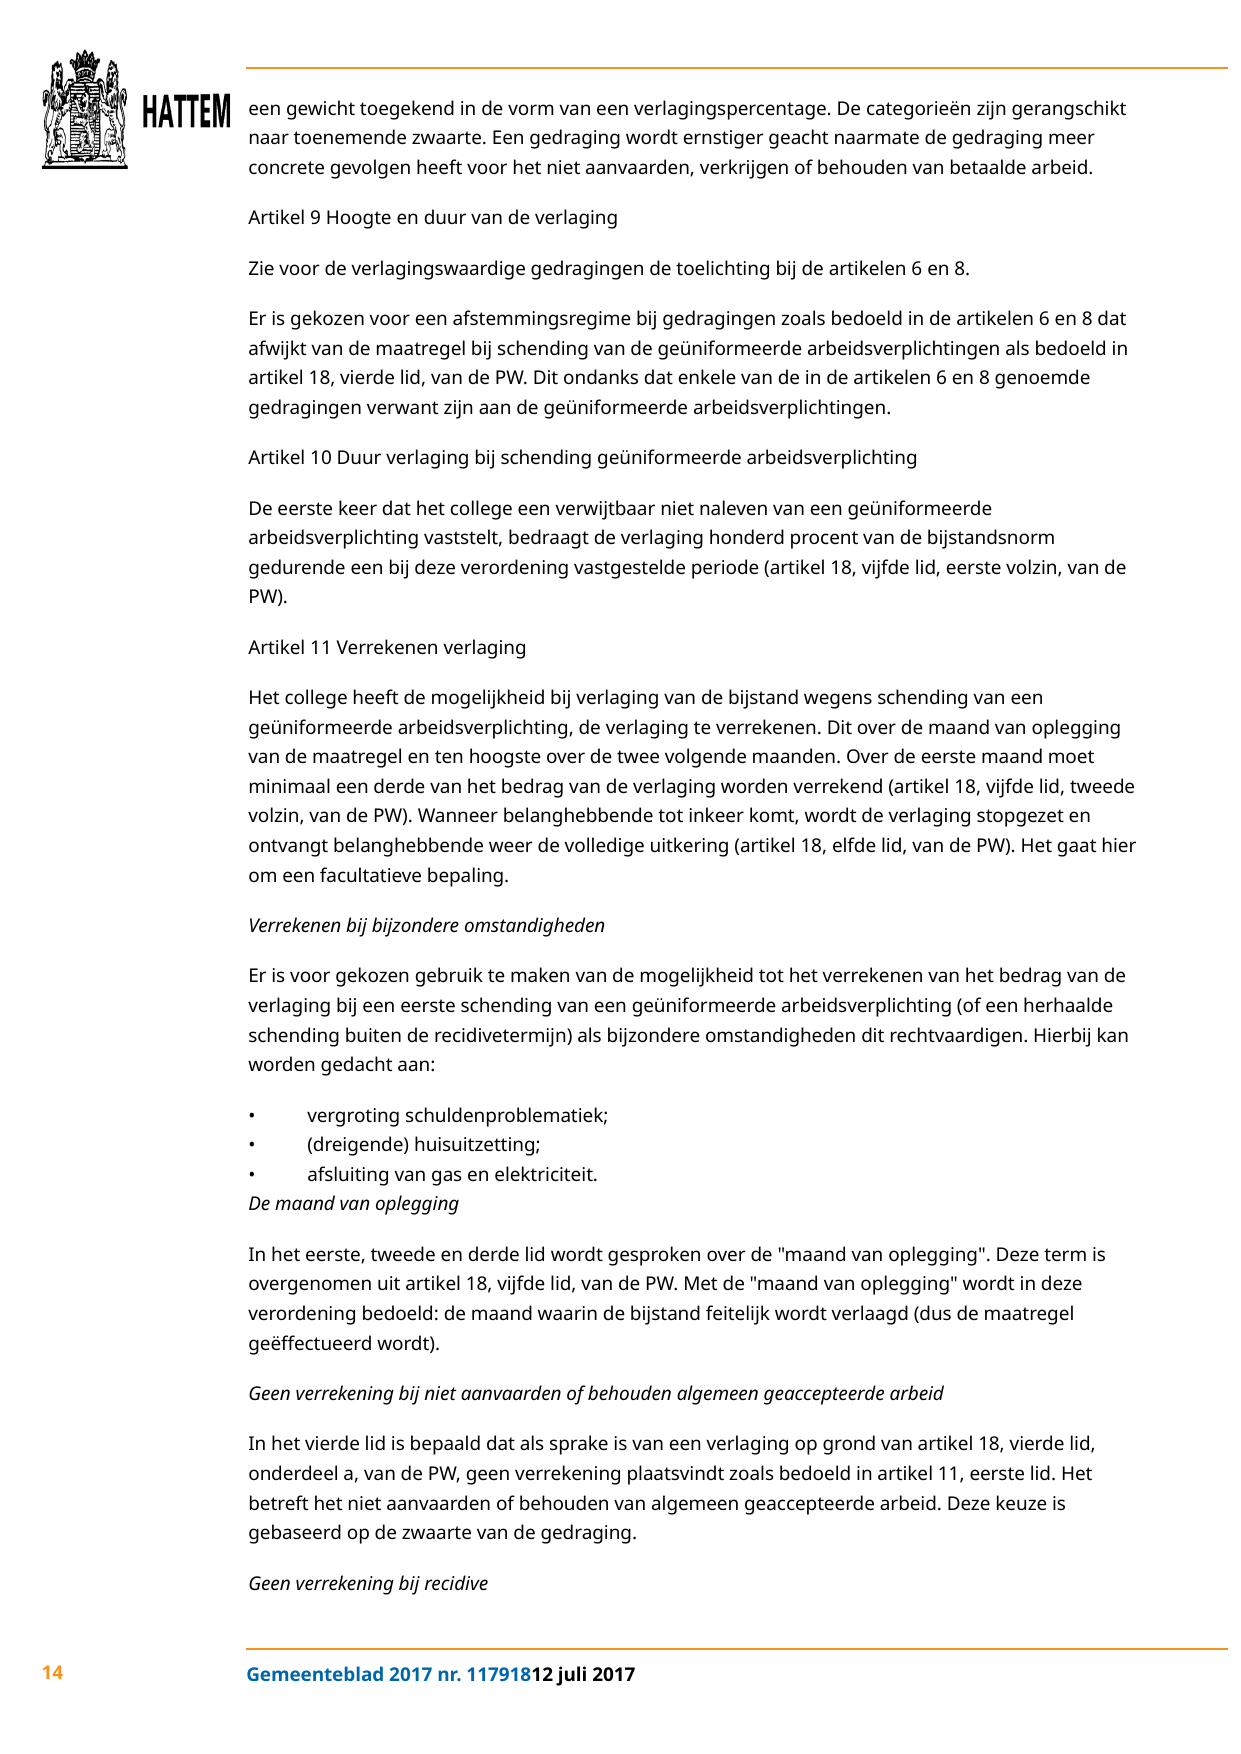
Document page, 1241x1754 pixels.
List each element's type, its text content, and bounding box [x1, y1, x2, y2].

text In het eerste, tweede en derde lid wordt gesproken over de "maand van oplegging". Deze term is overgenomen uit artikel 18, vijfde lid, van de PW. Met de "maand van oplegging" wordt in deze verordening bedoeld: de maand waarin de bijstand feitelijk wordt verlaagd (dus de maatregel geëffectueerd wordt). [248, 1241, 1152, 1356]
text Artikel 10 Duur verlaging bij schending geüniformeerde arbeidsverplichting [248, 444, 1152, 470]
text Het college heeft de mogelijkheid bij verlaging van de bijstand wegens schending van een geüniformeerde arbeidsverplichting, de verlaging te verrekenen. Dit over de maand van oplegging van de maatregel en ten hoogste over de twee volgende maanden. Over de eerste maand moet minimaal een derde van het bedrag van de verlaging worden verrekend (artikel 18, vijfde lid, tweede volzin, van de PW). Wanneer belanghebbende tot inkeer komt, wordt de verlaging stopgezet en ontvangt belanghebbende weer de volledige uitkering (artikel 18, elfde lid, van de PW). Het gaat hier om een facultatieve bepaling. [248, 684, 1152, 888]
text Verrekenen bij bijzondere omstandigheden [248, 912, 1152, 938]
text Er is voor gekozen gebruik te maken van de mogelijkheid tot het verrekenen van het bedrag van de verlaging bij een eerste schending van een geüniformeerde arbeidsverplichting (of een herhaalde schending buiten de recidivetermijn) als bijzondere omstandigheden dit rechtvaardigen. Hierbij kan worden gedacht aan: [248, 963, 1152, 1077]
text een gewicht toegekend in de vorm van een verlagingspercentage. De categorieën zijn gerangschikt naar toenemende zwaarte. Een gedraging wordt ernstiger geacht naarmate de gedraging meer concrete gevolgen heeft voor het niet aanvaarden, verkrijgen of behouden van betaalde arbeid. [248, 95, 1152, 180]
text Geen verrekening bij niet aanvaarden of behouden algemeen geaccepteerde arbeid [248, 1380, 1152, 1406]
picture [41, 47, 231, 172]
list (dreigende) huisuitzetting; [248, 1131, 1152, 1157]
text De maand van oplegging [248, 1191, 1152, 1216]
text Geen verrekening bij recidive [248, 1570, 1152, 1596]
list vergroting schuldenproblematiek; [248, 1102, 1152, 1128]
text In het vierde lid is bepaald dat als sprake is van een verlaging op grond van artikel 18, vierde lid, onderdeel a, van de PW, geen verrekening plaatsvindt zoals bedoeld in artikel 11, eerste lid. Het betreft het niet aanvaarden of behouden van algemeen geaccepteerde arbeid. Deze keuze is gebaseerd op de zwaarte van de gedraging. [248, 1431, 1152, 1545]
text Artikel 11 Verrekenen verlaging [248, 634, 1152, 660]
list afsluiting van gas en elektriciteit. [248, 1161, 1152, 1187]
text Er is gekozen voor een afstemmingsregime bij gedragingen zoals bedoeld in de artikelen 6 en 8 dat afwijkt van de maatregel bij schending van de geüniformeerde arbeidsverplichtingen als bedoeld in artikel 18, vierde lid, van de PW. Dit ondanks dat enkele van de in de artikelen 6 en 8 genoemde gedragingen verwant zijn aan de geüniformeerde arbeidsverplichtingen. [248, 305, 1152, 420]
text Zie voor de verlagingswaardige gedragingen de toelichting bij de artikelen 6 en 8. [248, 255, 1152, 281]
text Artikel 9 Hoogte en duur van de verlaging [248, 204, 1152, 230]
text De eerste keer dat het college een verwijtbaar niet naleven van een geüniformeerde arbeidsverplichting vaststelt, bedraagt de verlaging honderd procent van de bijstandsnorm gedurende een bij deze verordening vastgestelde periode (artikel 18, vijfde lid, eerste volzin, van de PW). [248, 495, 1152, 609]
